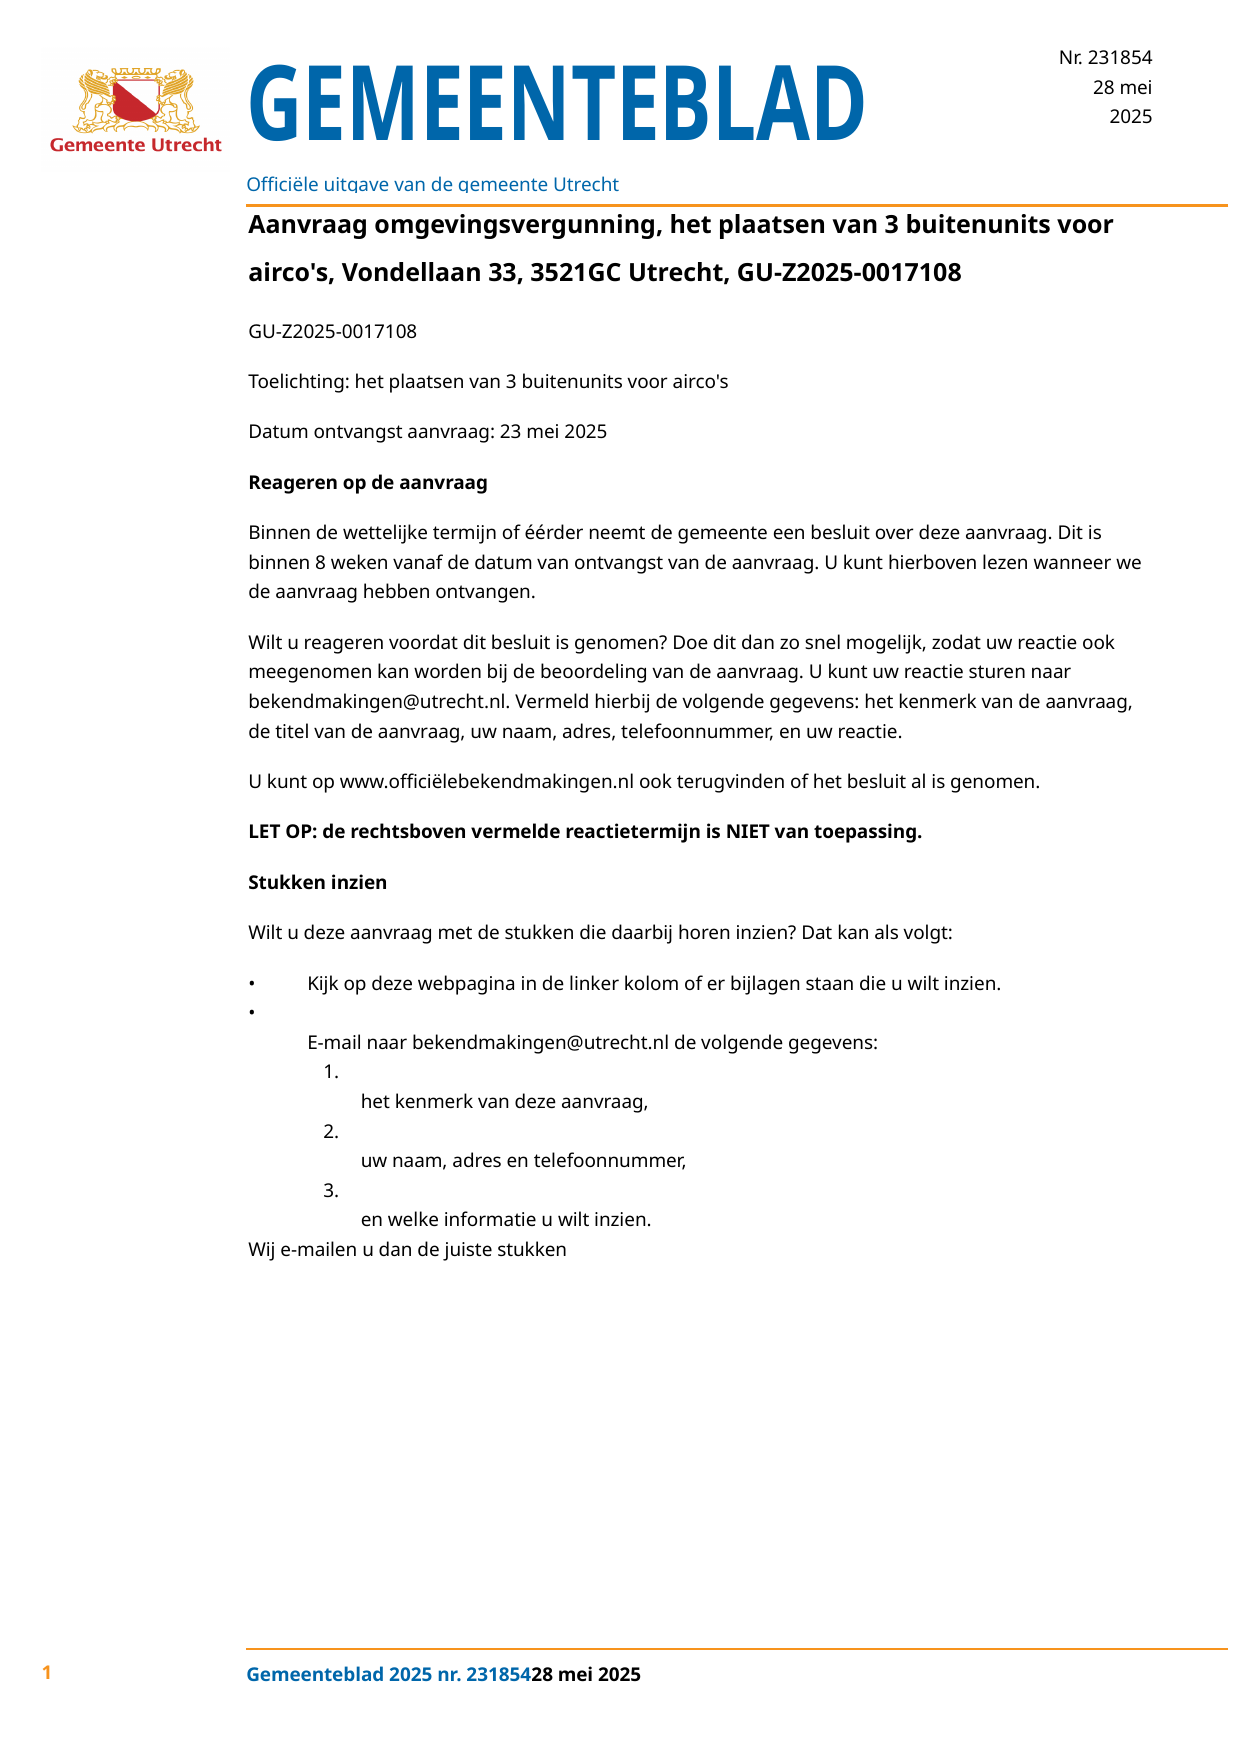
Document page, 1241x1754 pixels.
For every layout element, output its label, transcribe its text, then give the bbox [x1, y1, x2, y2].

list Kijk op deze webpagina in de linker kolom of er bijlagen staan die u wilt inzien. [248, 970, 1152, 996]
text Aanvraag omgevingsvergunning, het plaatsen van 3 buitenunits voor airco's, Vondellaan 33, 3521GC Utrecht, GU-Z2025-0017108 [248, 207, 1152, 288]
list E-mail naar bekendmakingen@utrecht.nl de volgende gegevens: [248, 1029, 1152, 1055]
text U kunt op www.officiëlebekendmakingen.nl ook terugvinden of het besluit al is genomen. [248, 768, 1152, 794]
picture [41, 47, 231, 172]
list en welke informatie u wilt inzien. [323, 1207, 1152, 1232]
text Reageren op de aanvraag [248, 469, 1152, 495]
text Binnen de wettelijke termijn of éérder neemt de gemeente een besluit over deze aanvraag. Dit is binnen 8 weken vanaf de datum van ontvangst van de aanvraag. U kunt hierboven lezen wanneer we de aanvraag hebben ontvangen. [248, 519, 1152, 604]
text Wilt u deze aanvraag met de stukken die daarbij horen inzien? Dat kan als volgt: [248, 919, 1152, 945]
text Wij e-mailen u dan de juiste stukken [248, 1236, 1152, 1262]
text GU-Z2025-0017108 [248, 318, 1152, 344]
text Stukken inzien [248, 869, 1152, 895]
list uw naam, adres en telefoonnummer, [323, 1147, 1152, 1173]
list het kenmerk van deze aanvraag, [323, 1088, 1152, 1114]
text LET OP: de rechtsboven vermelde reactietermijn is NIET van toepassing. [248, 819, 1152, 844]
text Toelichting: het plaatsen van 3 buitenunits voor airco's [248, 368, 1152, 394]
text Datum ontvangst aanvraag: 23 mei 2025 [248, 419, 1152, 444]
text Wilt u reageren voordat dit besluit is genomen? Doe dit dan zo snel mogelijk, zodat uw reactie ook meegenomen kan worden bij de beoordeling van de aanvraag. U kunt uw reactie sturen naar bekendmakingen@utrecht.nl. Vermeld hierbij de volgende gegevens: het kenmerk van de aanvraag, de titel van de aanvraag, uw naam, adres, telefoonnummer, en uw reactie. [248, 629, 1152, 744]
